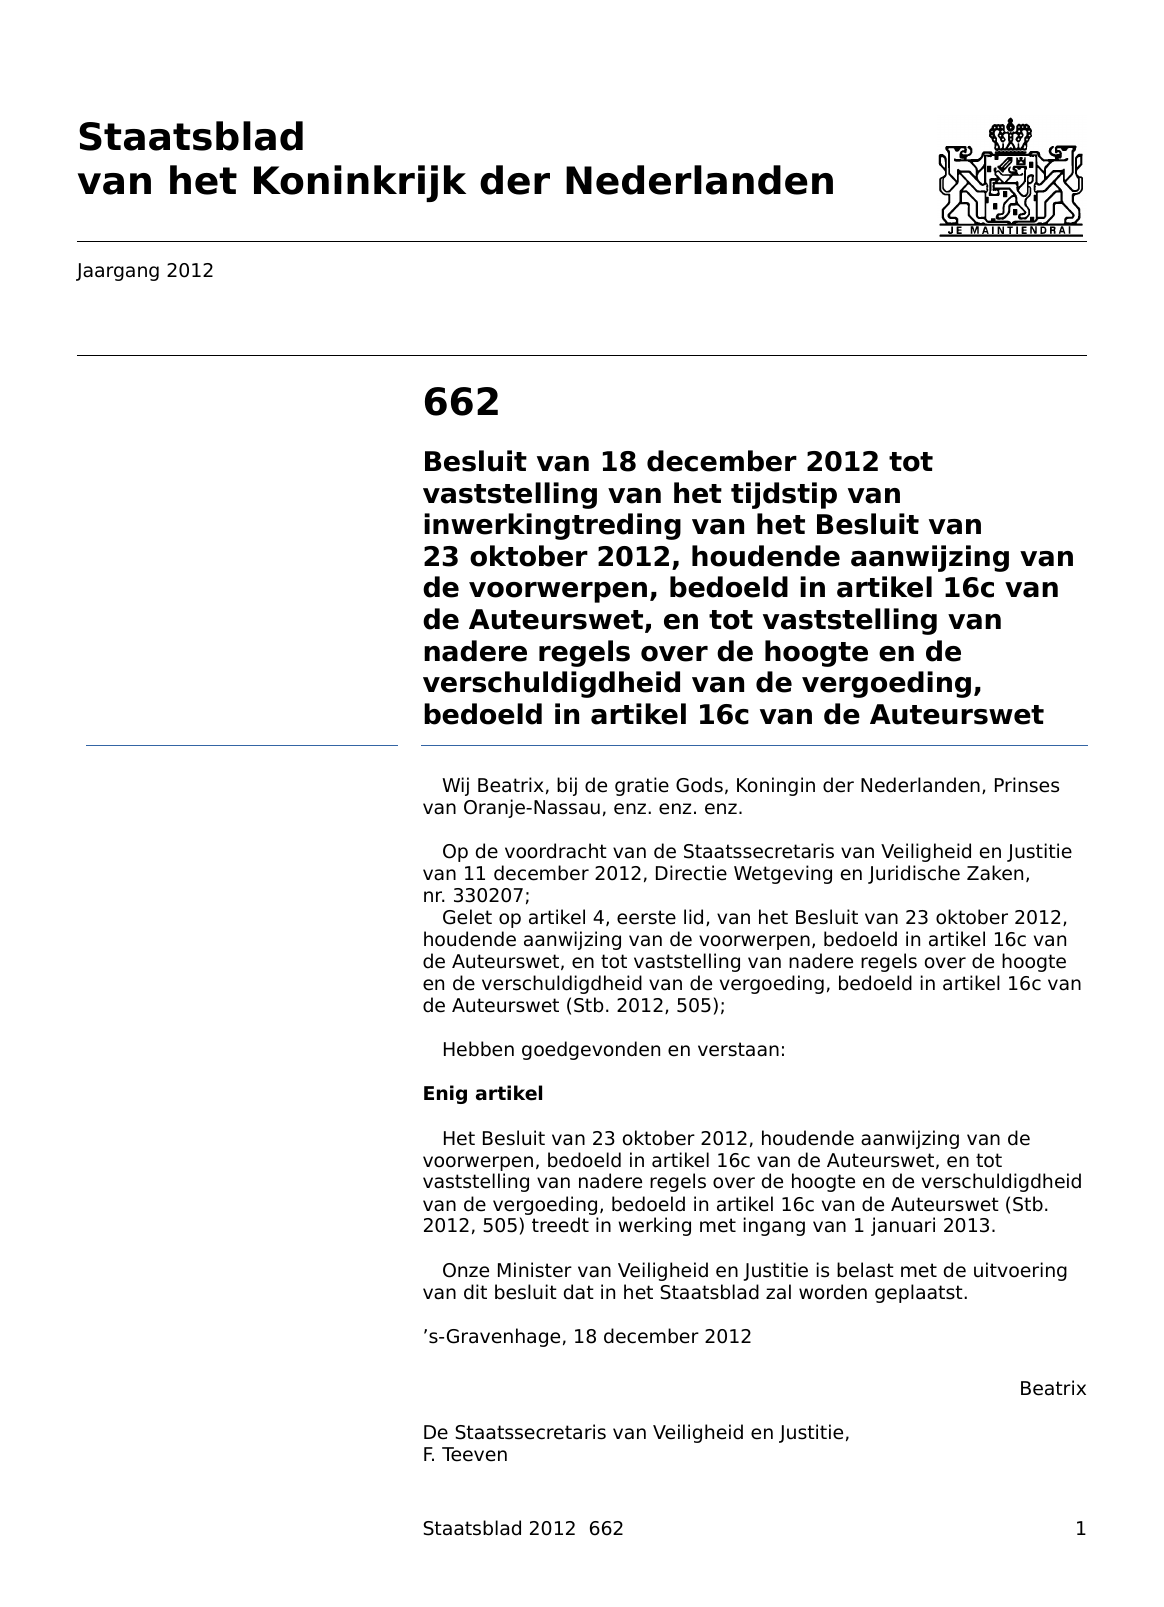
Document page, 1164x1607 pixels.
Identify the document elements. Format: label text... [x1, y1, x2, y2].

subtitle 662 [422, 381, 1087, 424]
text Onze Minister van Veiligheid en Justitie is belast met de uitvoering van dit besluit dat in het Staatsblad zal worden geplaatst. [422, 1259, 1087, 1303]
text Wij Beatrix, bij de gratie Gods, Koningin der Nederlanden, Prinses van Oranje-Nassau, enz. enz. enz. [422, 775, 1087, 819]
text Op de voordracht van de Staatssecretaris van Veiligheid en Justitie van 11 december 2012, Directie Wetgeving en Juridische Zaken, nr. 330207; [422, 841, 1087, 907]
picture [936, 115, 1087, 240]
text ’s-Gravenhage, 18 december 2012 [422, 1326, 1087, 1348]
text Hebben goedgevonden en verstaan: [422, 1039, 1087, 1061]
text Beatrix [422, 1378, 1087, 1400]
subtitle Enig artikel [422, 1083, 1087, 1105]
table_header Staatsblad van het Koninkrijk der Nederlanden [77, 100, 886, 241]
text De Staatssecretaris van Veiligheid en Justitie, F. Teeven [422, 1422, 1087, 1466]
table_header [886, 100, 1087, 241]
text Het Besluit van 23 oktober 2012, houdende aanwijzing van de voorwerpen, bedoeld in artikel 16c van de Auteurswet, en tot vaststelling van nadere regels over de hoogte en de verschuldigdheid van de vergoeding, bedoeld in artikel 16c van de Auteurswet (Stb. 2012, 505) treedt in werking met ingang van 1 januari 2013. [422, 1127, 1087, 1237]
text Besluit van 18 december 2012 tot vaststelling van het tijdstip van inwerkingtreding van het Besluit van 23 oktober 2012, houdende aanwijzing van de voorwerpen, bedoeld in artikel 16c van de Auteurswet, en tot vaststelling van nadere regels over de hoogte en de verschuldigdheid van de vergoeding, bedoeld in artikel 16c van de Auteurswet [422, 447, 1087, 731]
text Gelet op artikel 4, eerste lid, van het Besluit van 23 oktober 2012, houdende aanwijzing van de voorwerpen, bedoeld in artikel 16c van de Auteurswet, en tot vaststelling van nadere regels over de hoogte en de verschuldigdheid van de vergoeding, bedoeld in artikel 16c van de Auteurswet (Stb. 2012, 505); [422, 907, 1087, 1017]
table_cell Jaargang 2012 [77, 242, 1087, 355]
